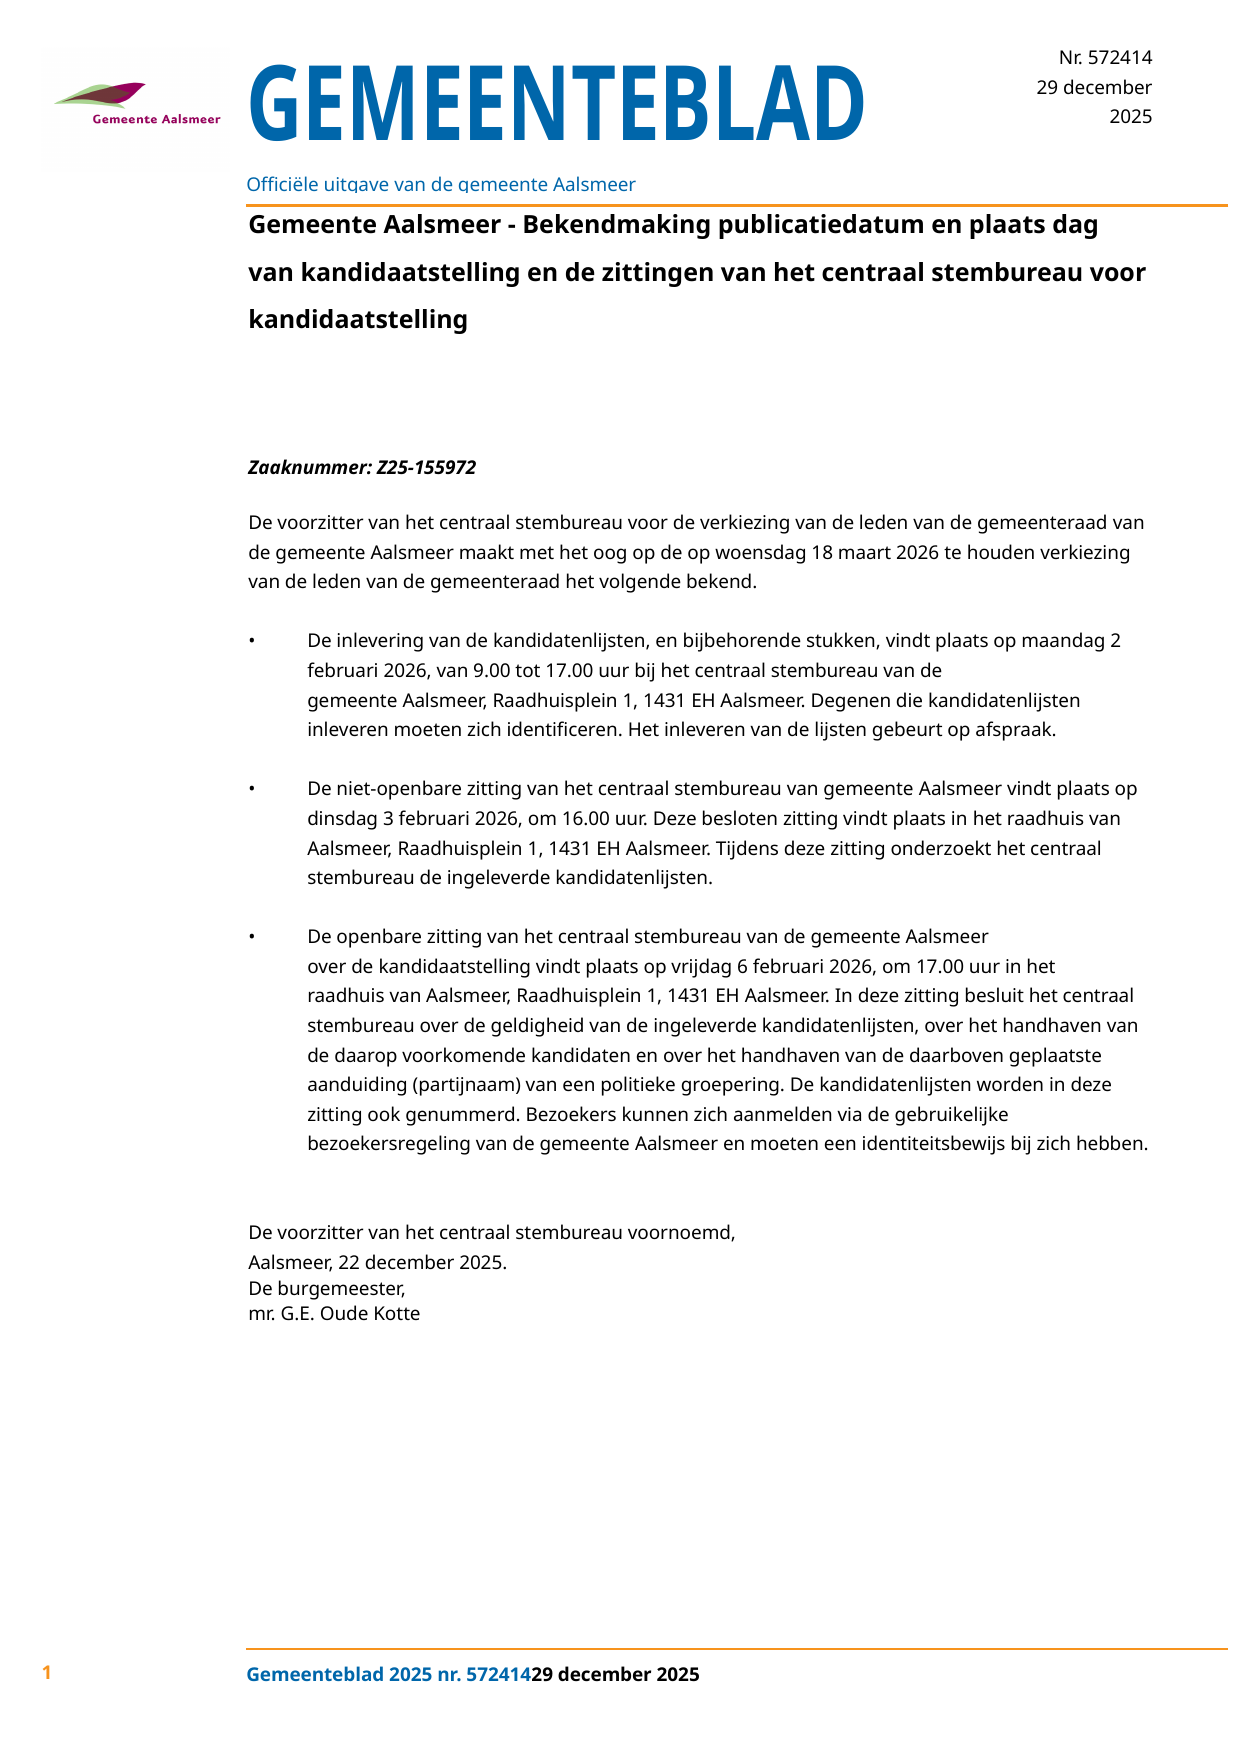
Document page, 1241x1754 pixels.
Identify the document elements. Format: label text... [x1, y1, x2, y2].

text De voorzitter van het centraal stembureau voornoemd, [248, 1219, 1152, 1245]
text De burgemeester, [248, 1275, 1152, 1300]
picture [41, 47, 231, 172]
list De openbare zitting van het centraal stembureau van de gemeente Aalsmeer over de kandidaatstelling vindt plaats op vrijdag 6 februari 2026, om 17.00 uur in het raadhuis van Aalsmeer, Raadhuisplein 1, 1431 EH Aalsmeer. In deze zitting besluit het centraal stembureau over de geldigheid van de ingeleverde kandidatenlijsten, over het handhaven van de daarop voorkomende kandidaten en over het handhaven van de daarboven geplaatste aanduiding (partijnaam) van een politieke groepering. De kandidatenlijsten worden in deze zitting ook genummerd. Bezoekers kunnen zich aanmelden via de gebruikelijke bezoekersregeling van de gemeente Aalsmeer en moeten een identiteitsbewijs bij zich hebben. [248, 923, 1152, 1156]
list De inlevering van de kandidatenlijsten, en bijbehorende stukken, vindt plaats op maandag 2 februari 2026, van 9.00 tot 17.00 uur bij het centraal stembureau van de gemeente Aalsmeer, Raadhuisplein 1, 1431 EH Aalsmeer. Degenen die kandidatenlijsten inleveren moeten zich identificeren. Het inleveren van de lijsten gebeurt op afspraak. [248, 628, 1152, 742]
text mr. G.E. Oude Kotte [248, 1300, 1152, 1326]
text Gemeente Aalsmeer - Bekendmaking publicatiedatum en plaats dag van kandidaatstelling en de zittingen van het centraal stembureau voor kandidaatstelling [248, 207, 1152, 336]
text Zaaknummer: Z25-155972 [248, 454, 1152, 480]
text Aalsmeer, 22 december 2025. [248, 1249, 1152, 1275]
text De voorzitter van het centraal stembureau voor de verkiezing van de leden van de gemeenteraad van de gemeente Aalsmeer maakt met het oog op de op woensdag 18 maart 2026 te houden verkiezing van de leden van de gemeenteraad het volgende bekend. [248, 509, 1152, 594]
list De niet-openbare zitting van het centraal stembureau van gemeente Aalsmeer vindt plaats op dinsdag 3 februari 2026, om 16.00 uur. Deze besloten zitting vindt plaats in het raadhuis van Aalsmeer, Raadhuisplein 1, 1431 EH Aalsmeer. Tijdens deze zitting onderzoekt het centraal stembureau de ingeleverde kandidatenlijsten. [248, 776, 1152, 890]
